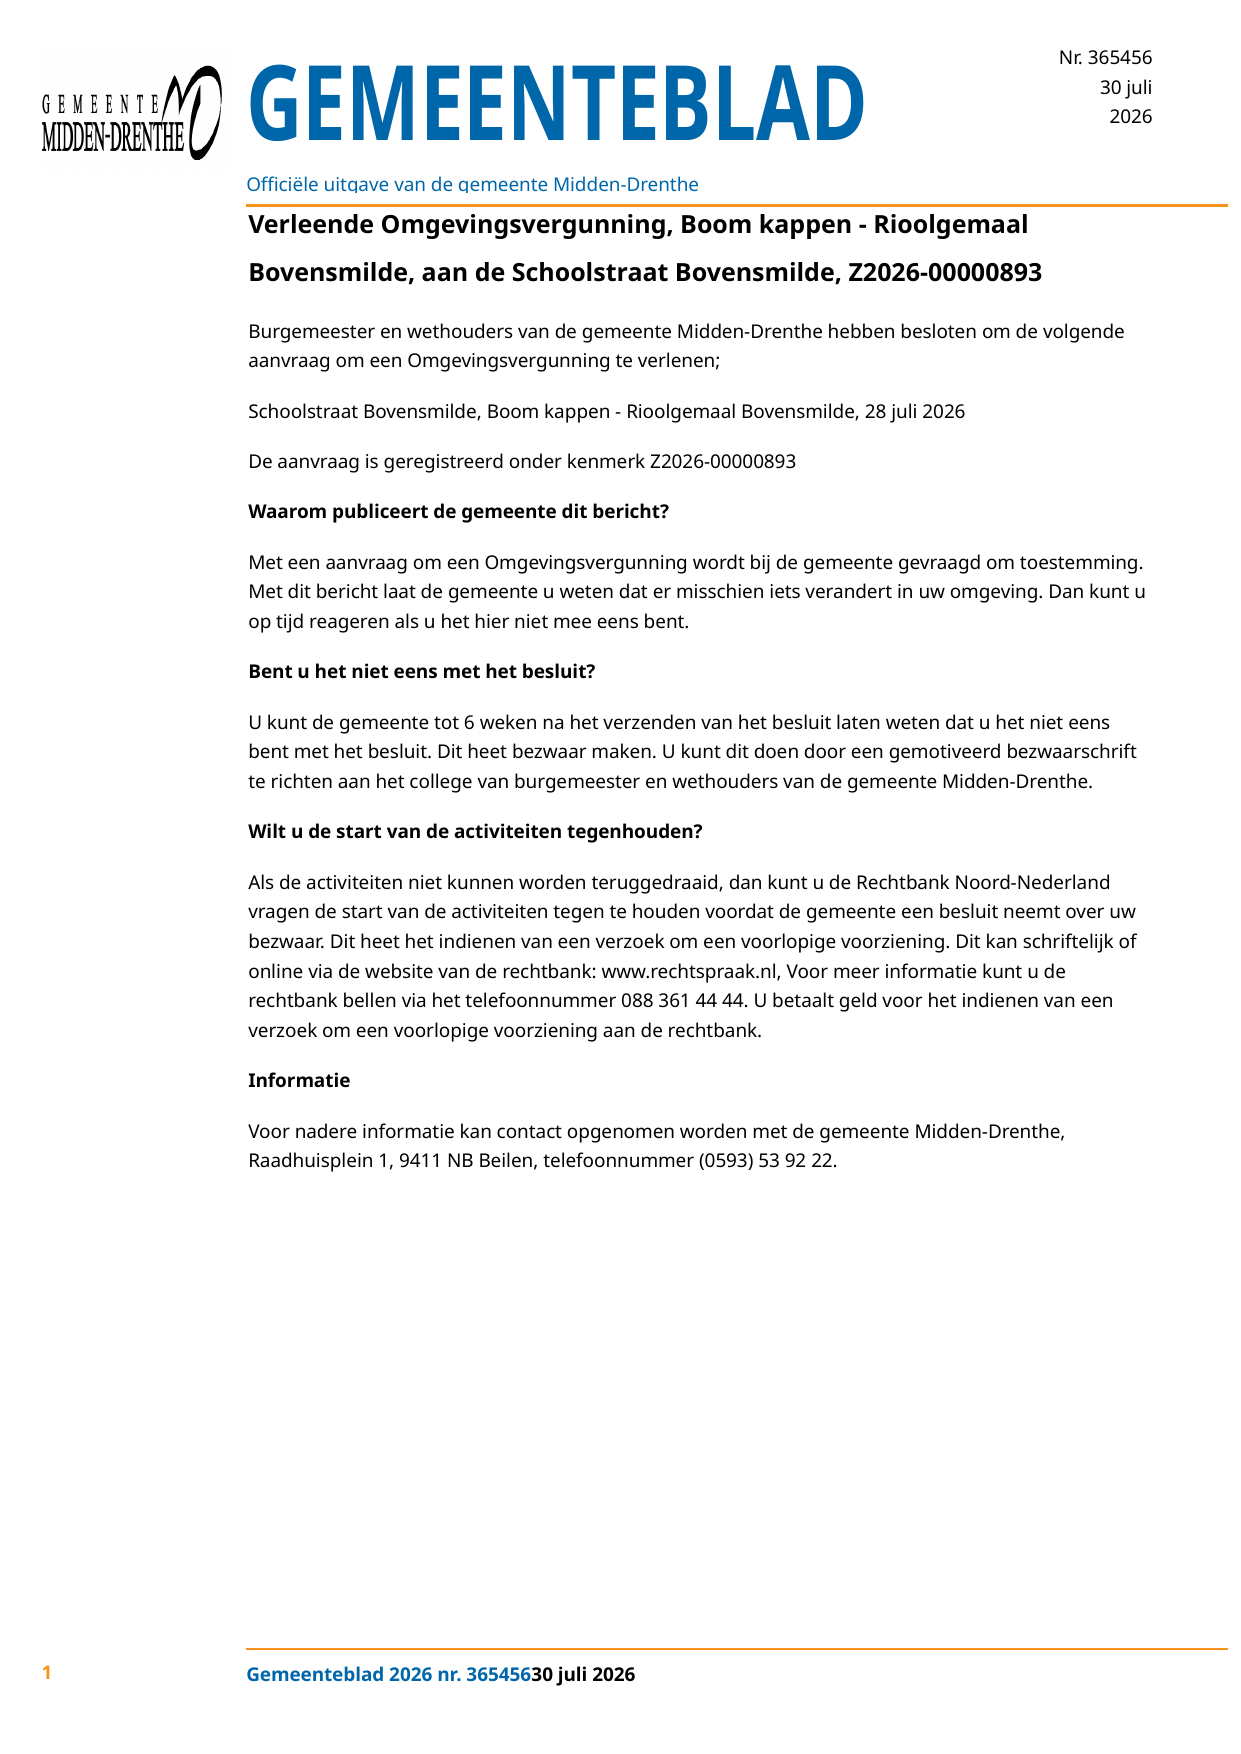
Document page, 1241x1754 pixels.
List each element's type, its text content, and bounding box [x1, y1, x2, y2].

text Verleende Omgevingsvergunning, Boom kappen - Rioolgemaal Bovensmilde, aan de Schoolstraat Bovensmilde, Z2026-00000893 [248, 207, 1152, 288]
text Burgemeester en wethouders van de gemeente Midden-Drenthe hebben besloten om de volgende aanvraag om een Omgevingsvergunning te verlenen; [248, 318, 1152, 373]
text Met een aanvraag om een Omgevingsvergunning wordt bij de gemeente gevraagd om toestemming. Met dit bericht laat de gemeente u weten dat er misschien iets verandert in uw omgeving. Dan kunt u op tijd reageren als u het hier niet mee eens bent. [248, 549, 1152, 634]
text U kunt de gemeente tot 6 weken na het verzenden van het besluit laten weten dat u het niet eens bent met het besluit. Dit heet bezwaar maken. U kunt dit doen door een gemotiveerd bezwaarschrift te richten aan het college van burgemeester en wethouders van de gemeente Midden-Drenthe. [248, 709, 1152, 794]
text Wilt u de start van de activiteiten tegenhouden? [248, 819, 1152, 844]
text Voor nadere informatie kan contact opgenomen worden met de gemeente Midden-Drenthe, Raadhuisplein 1, 9411 NB Beilen, telefoonnummer (0593) 53 92 22. [248, 1118, 1152, 1173]
text Schoolstraat Bovensmilde, Boom kappen - Rioolgemaal Bovensmilde, 28 juli 2026 [248, 398, 1152, 424]
text Als de activiteiten niet kunnen worden teruggedraaid, dan kunt u de Rechtbank Noord-Nederland vragen de start van de activiteiten tegen te houden voordat de gemeente een besluit neemt over uw bezwaar. Dit heet het indienen van een verzoek om een voorlopige voorziening. Dit kan schriftelijk of online via de website van de rechtbank: www.rechtspraak.nl, Voor meer informatie kunt u de rechtbank bellen via het telefoonnummer 088 361 44 44. U betaalt geld voor het indienen van een verzoek om een voorlopige voorziening aan de rechtbank. [248, 869, 1152, 1043]
text De aanvraag is geregistreerd onder kenmerk Z2026-00000893 [248, 448, 1152, 474]
text Informatie [248, 1067, 1152, 1093]
text Bent u het niet eens met het besluit? [248, 659, 1152, 684]
text Waarom publiceert de gemeente dit bericht? [248, 499, 1152, 524]
picture [41, 47, 231, 172]
